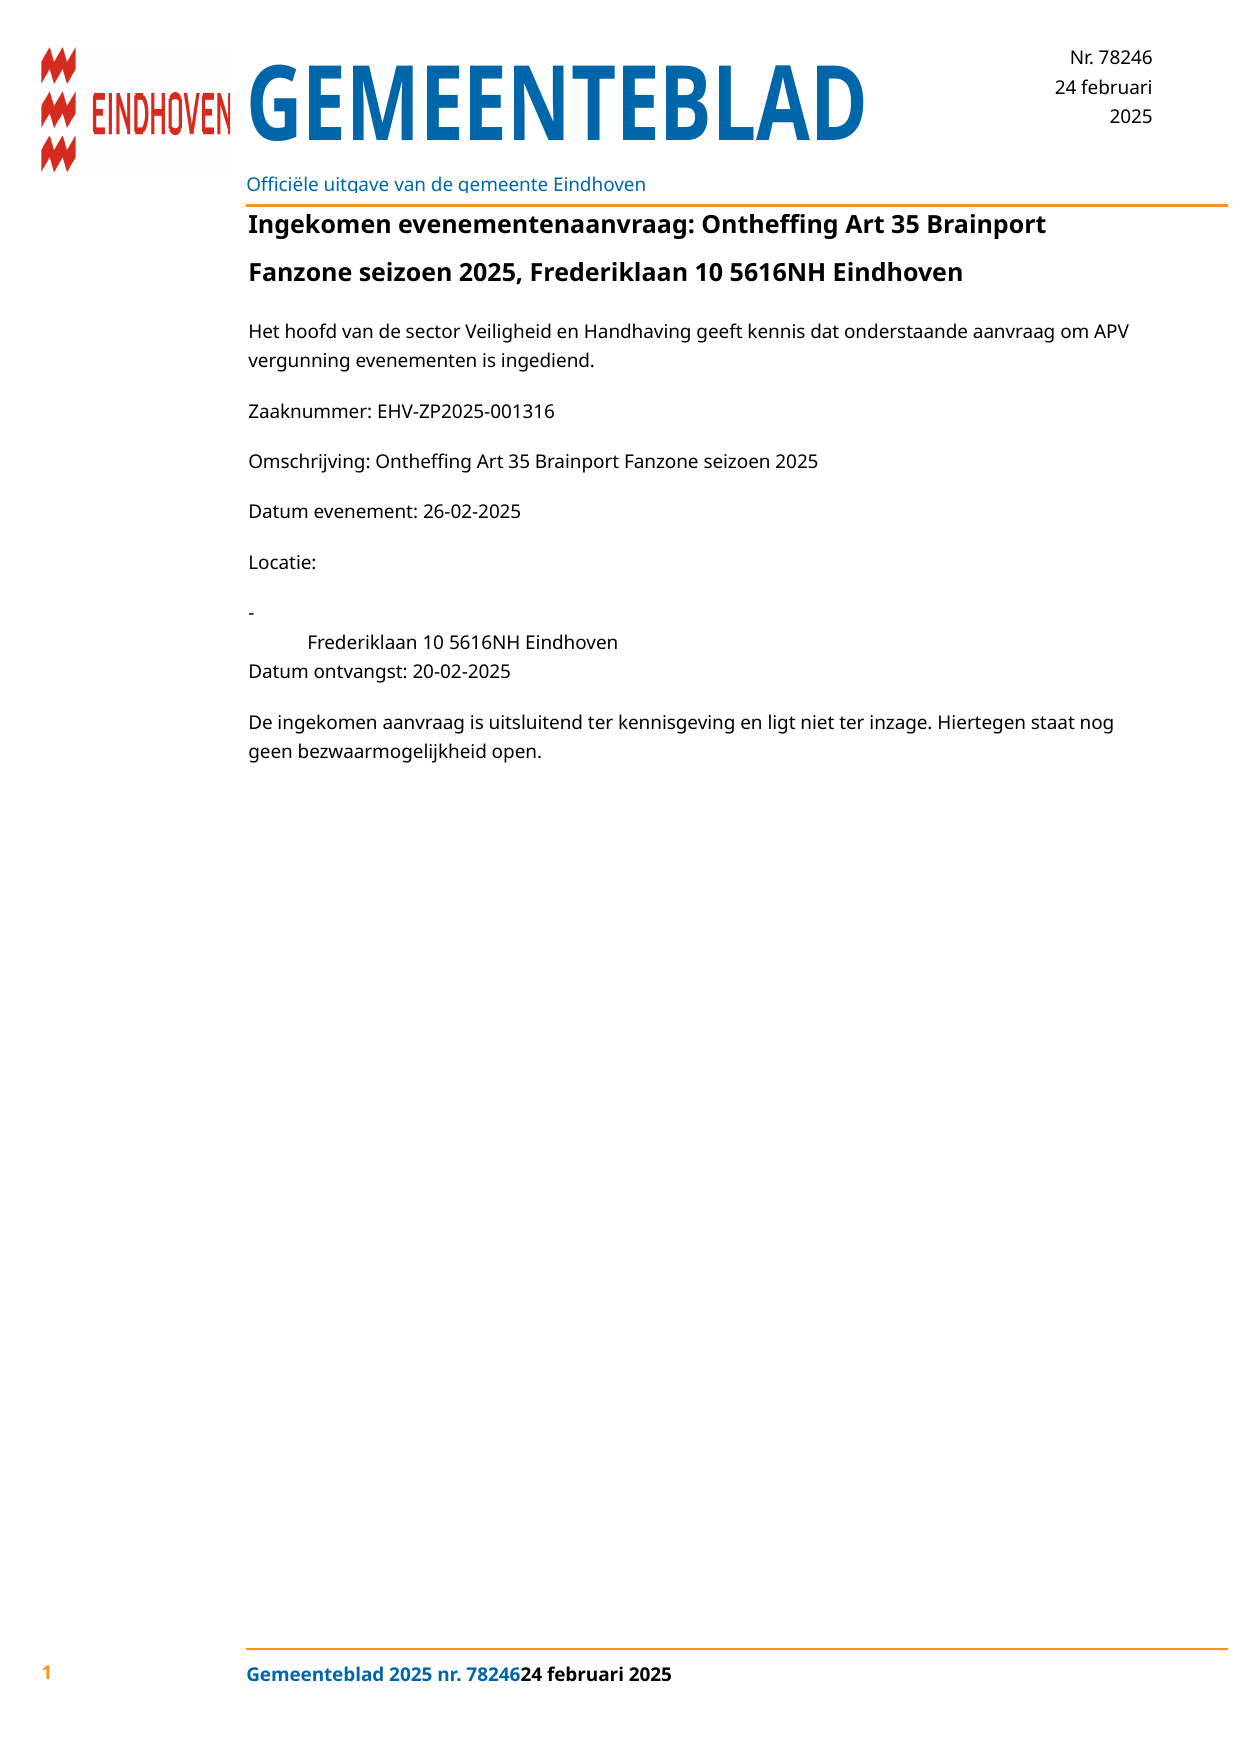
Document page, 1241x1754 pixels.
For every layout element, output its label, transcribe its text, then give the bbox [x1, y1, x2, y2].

text Ingekomen evenementenaanvraag: Ontheffing Art 35 Brainport Fanzone seizoen 2025, Frederiklaan 10 5616NH Eindhoven [248, 207, 1152, 288]
text Het hoofd van de sector Veiligheid en Handhaving geeft kennis dat onderstaande aanvraag om APV vergunning evenementen is ingediend. [248, 318, 1152, 373]
text Omschrijving: Ontheffing Art 35 Brainport Fanzone seizoen 2025 [248, 448, 1152, 474]
text De ingekomen aanvraag is uitsluitend ter kennisgeving en ligt niet ter inzage. Hiertegen staat nog geen bezwaarmogelijkheid open. [248, 709, 1152, 764]
list Frederiklaan 10 5616NH Eindhoven [248, 629, 1152, 655]
text Zaaknummer: EHV-ZP2025-001316 [248, 398, 1152, 424]
text Datum evenement: 26-02-2025 [248, 499, 1152, 524]
picture [41, 47, 231, 172]
text Locatie: [248, 549, 1152, 575]
text Datum ontvangst: 20-02-2025 [248, 659, 1152, 684]
